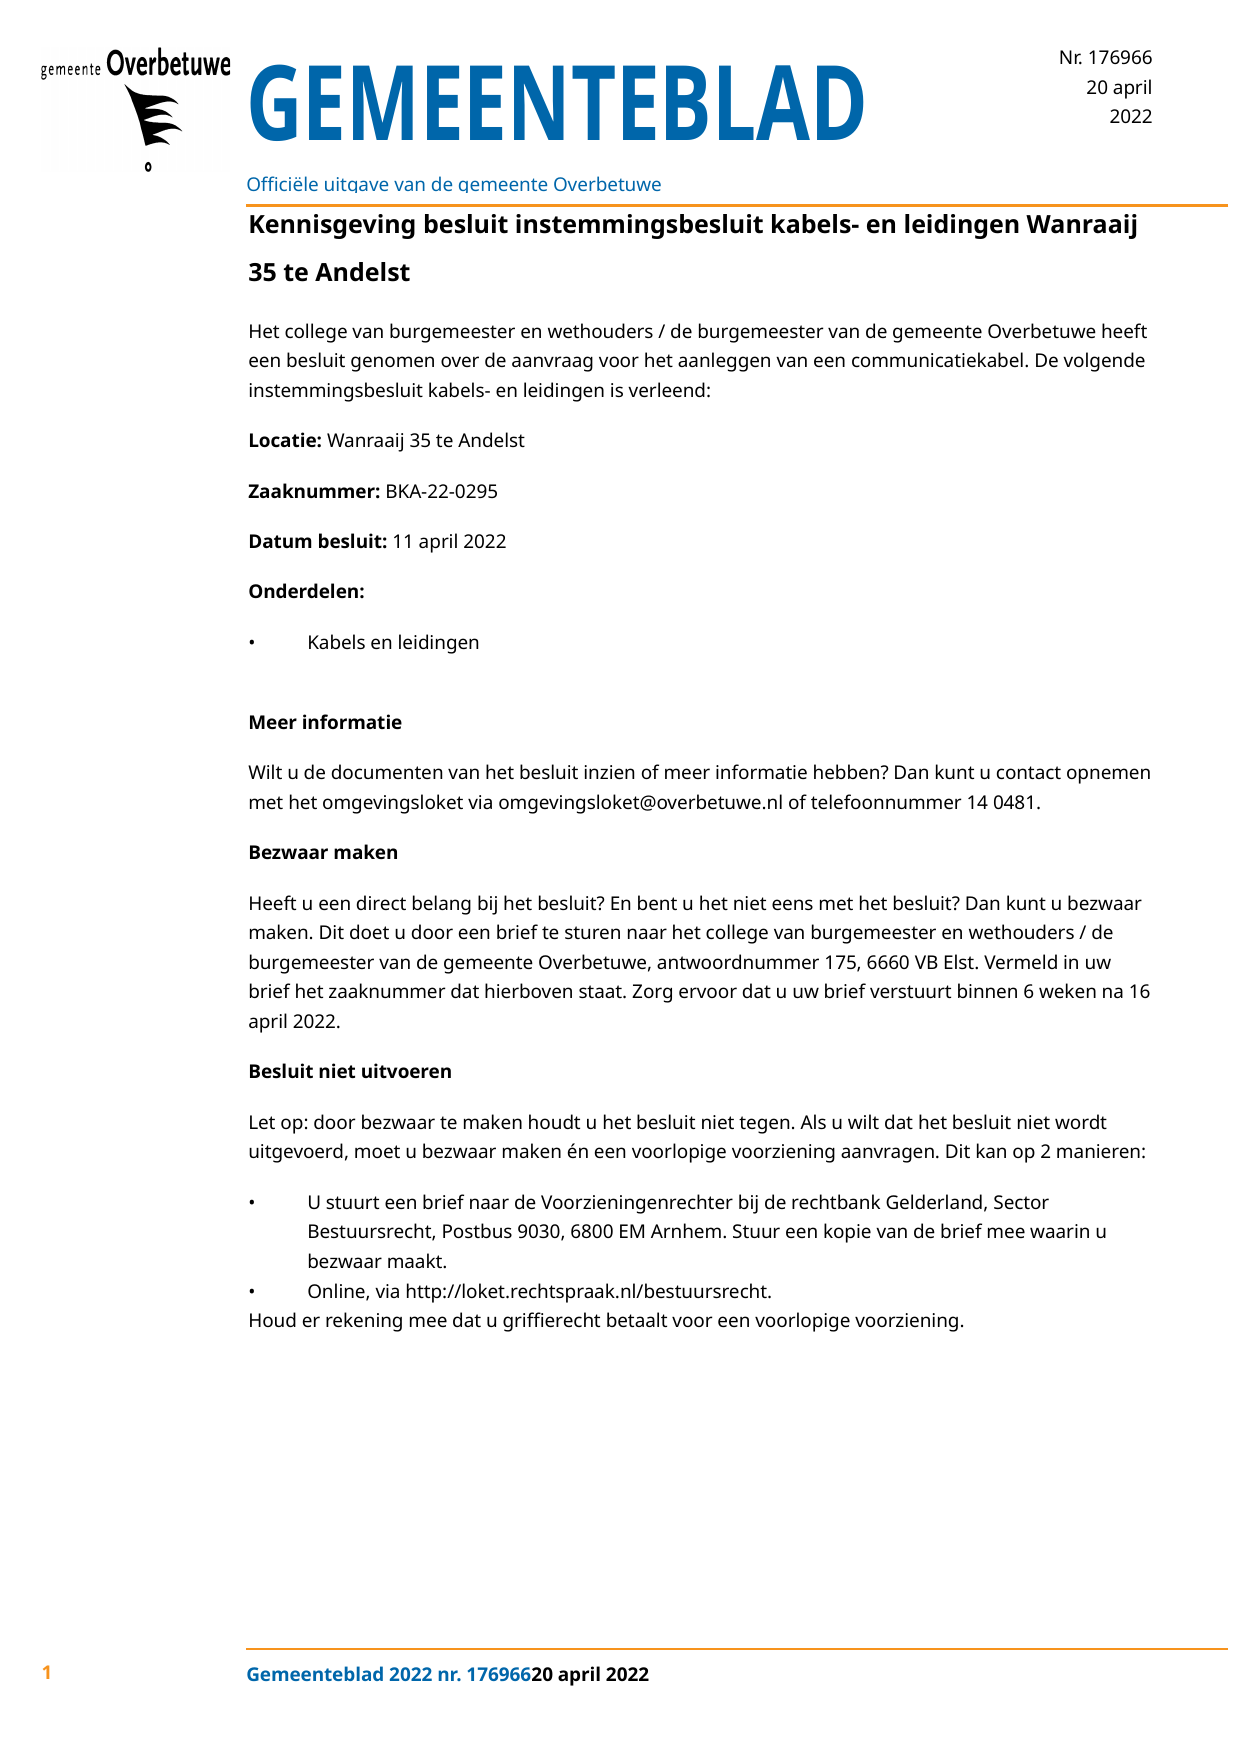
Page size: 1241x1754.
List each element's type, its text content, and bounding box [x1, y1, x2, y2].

text Wilt u de documenten van het besluit inzien of meer informatie hebben? Dan kunt u contact opnemen met het omgevingsloket via omgevingsloket@overbetuwe.nl of telefoonnummer 14 0481. [248, 759, 1152, 815]
text Datum besluit: 11 april 2022 [248, 528, 1152, 554]
text Meer informatie [248, 709, 1152, 735]
list Kabels en leidingen [248, 629, 1152, 655]
text Onderdelen: [248, 579, 1152, 604]
text Kennisgeving besluit instemmingsbesluit kabels- en leidingen Wanraaij 35 te Andelst [248, 207, 1152, 288]
text Het college van burgemeester en wethouders / de burgemeester van de gemeente Overbetuwe heeft een besluit genomen over de aanvraag voor het aanleggen van een communicatiekabel. De volgende instemmingsbesluit kabels- en leidingen is verleend: [248, 318, 1152, 403]
text Let op: door bezwaar te maken houdt u het besluit niet tegen. Als u wilt dat het besluit niet wordt uitgevoerd, moet u bezwaar maken én een voorlopige voorziening aanvragen. Dit kan op 2 manieren: [248, 1109, 1152, 1164]
text Zaaknummer: BKA-22-0295 [248, 478, 1152, 504]
text Bezwaar maken [248, 839, 1152, 865]
list Online, via http://loket.rechtspraak.nl/bestuursrecht. [248, 1278, 1152, 1304]
text Heeft u een direct belang bij het besluit? En bent u het niet eens met het besluit? Dan kunt u bezwaar maken. Dit doet u door een brief te sturen naar het college van burgemeester en wethouders / de burgemeester van de gemeente Overbetuwe, antwoordnummer 175, 6660 VB Elst. Vermeld in uw brief het zaaknummer dat hierboven staat. Zorg ervoor dat u uw brief verstuurt binnen 6 weken na 16 april 2022. [248, 890, 1152, 1034]
text Houd er rekening mee dat u griffierecht betaalt voor een voorlopige voorziening. [248, 1307, 1152, 1333]
text Locatie: Wanraaij 35 te Andelst [248, 427, 1152, 453]
list U stuurt een brief naar de Voorzieningenrechter bij de rechtbank Gelderland, Sector Bestuursrecht, Postbus 9030, 6800 EM Arnhem. Stuur een kopie van de brief mee waarin u bezwaar maakt. [248, 1189, 1152, 1274]
picture [41, 47, 231, 172]
text Besluit niet uitvoeren [248, 1059, 1152, 1084]
